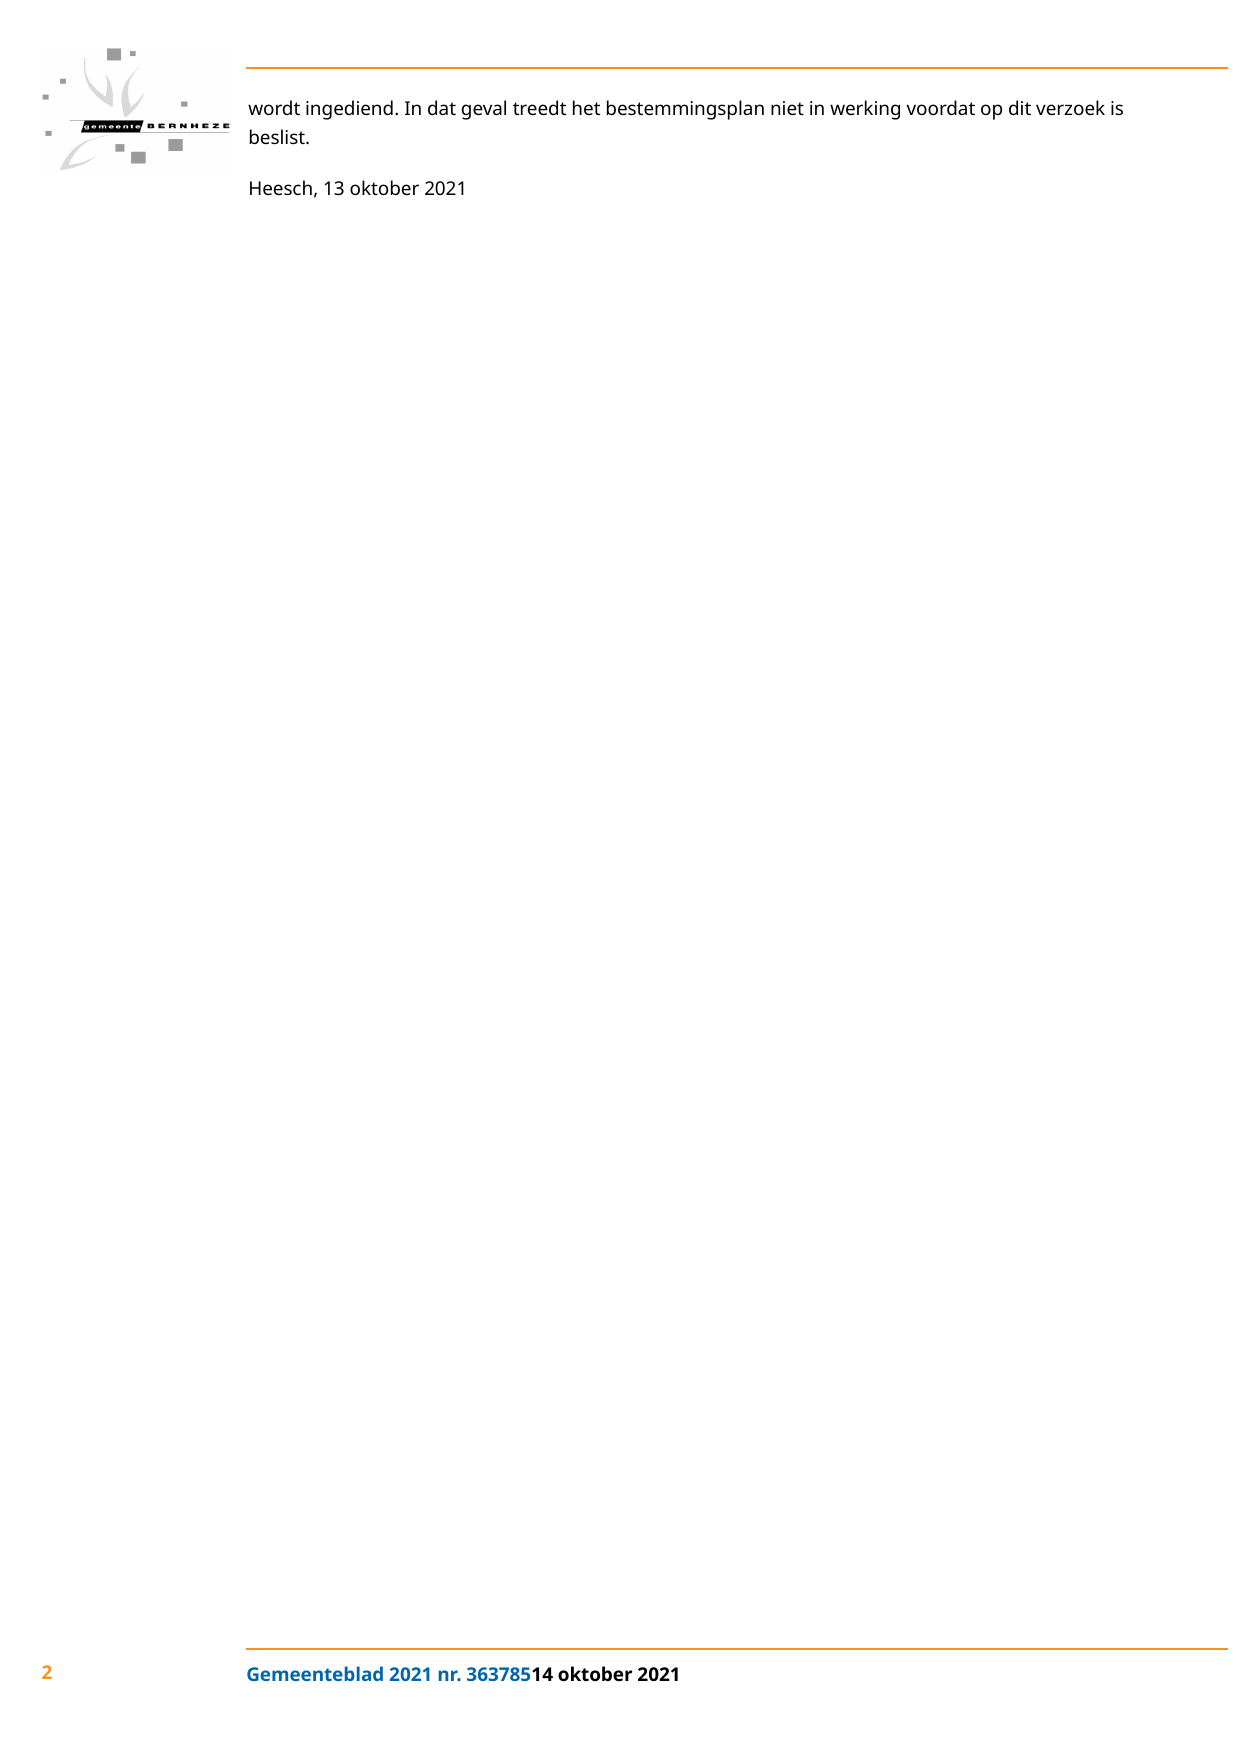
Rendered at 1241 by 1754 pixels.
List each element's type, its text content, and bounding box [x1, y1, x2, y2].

text Heesch, 13 oktober 2021 [248, 175, 1152, 201]
text wordt ingediend. In dat geval treedt het bestemmingsplan niet in werking voordat op dit verzoek is beslist. [248, 95, 1152, 150]
picture [41, 47, 231, 172]
